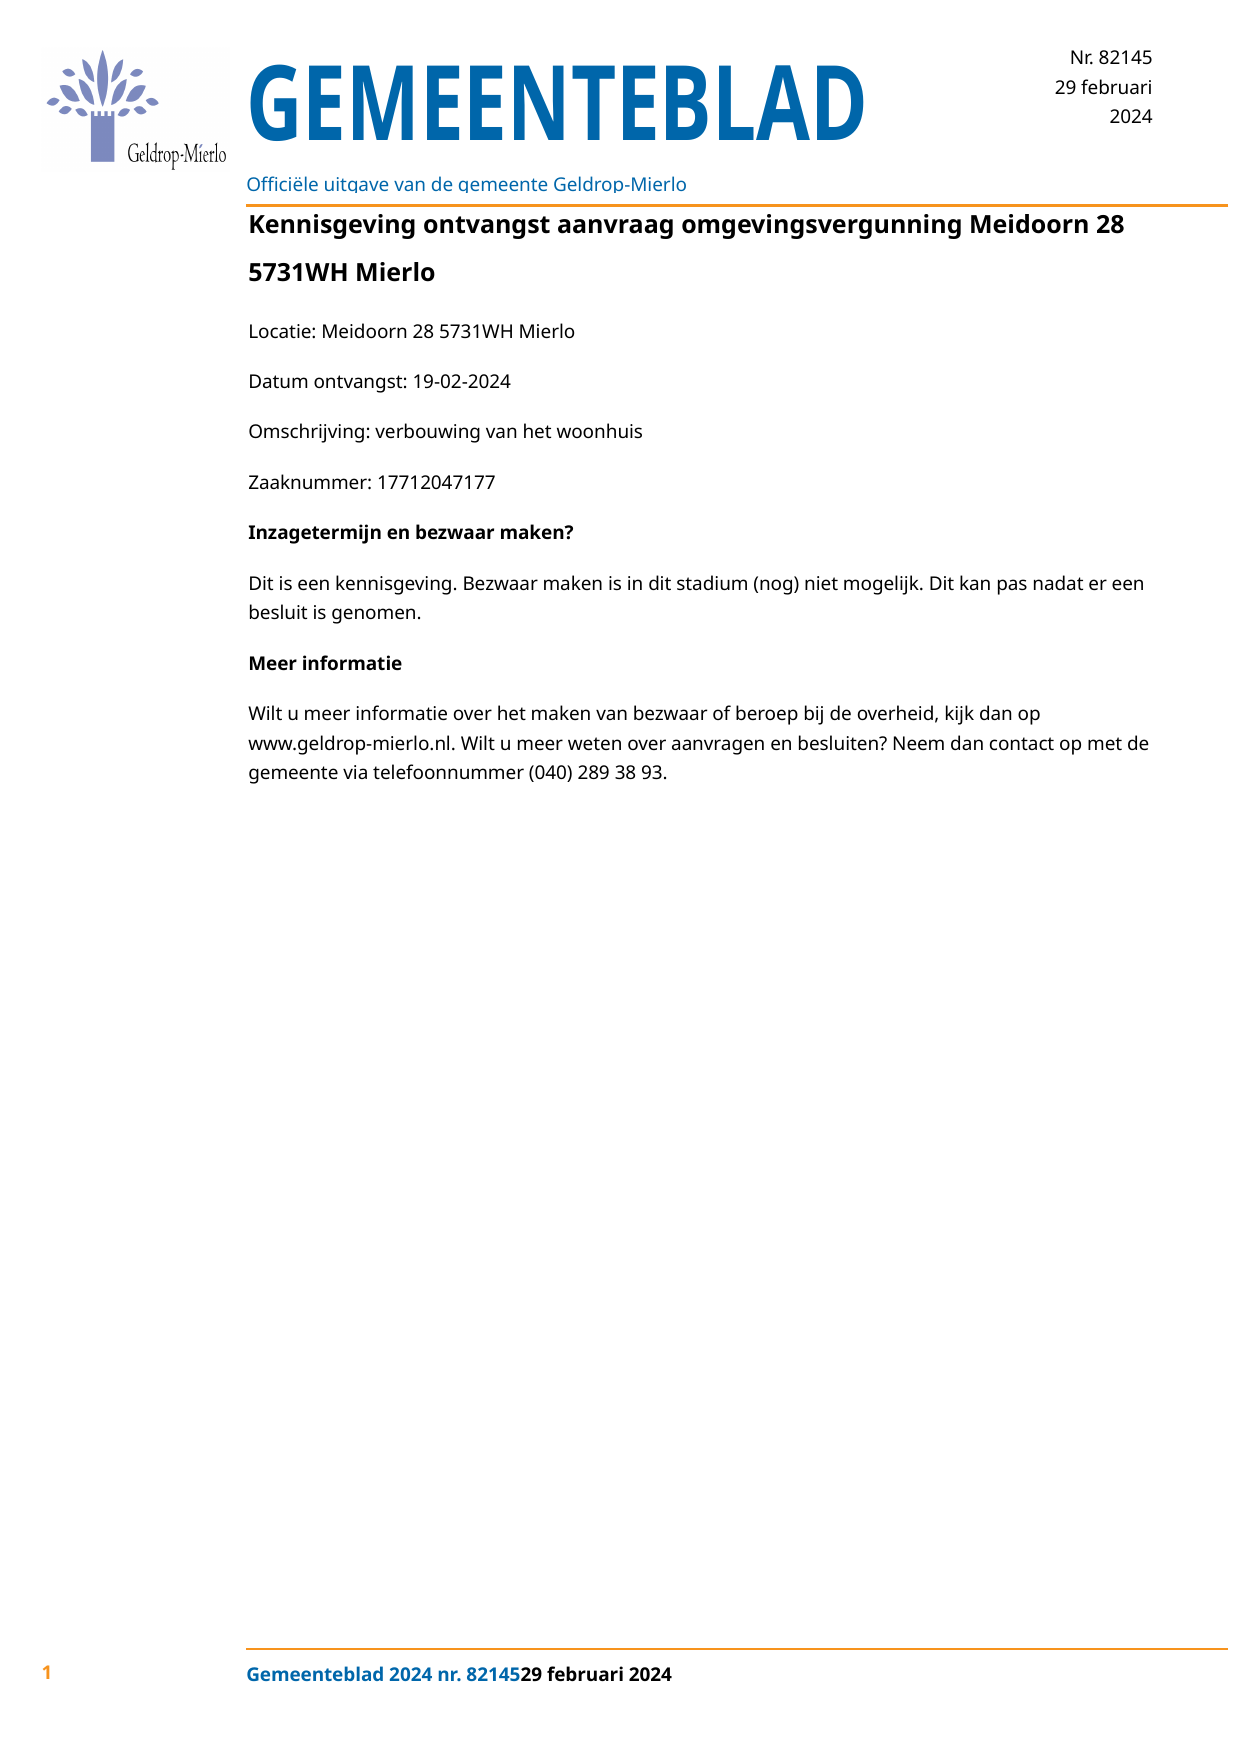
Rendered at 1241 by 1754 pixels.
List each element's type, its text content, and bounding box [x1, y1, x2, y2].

text Inzagetermijn en bezwaar maken? [248, 519, 1152, 545]
text Meer informatie [248, 650, 1152, 676]
text Locatie: Meidoorn 28 5731WH Mierlo [248, 318, 1152, 344]
text Zaaknummer: 17712047177 [248, 469, 1152, 495]
text Datum ontvangst: 19-02-2024 [248, 368, 1152, 394]
text Omschrijving: verbouwing van het woonhuis [248, 419, 1152, 444]
picture [41, 47, 231, 172]
text Wilt u meer informatie over het maken van bezwaar of beroep bij de overheid, kijk dan op www.geldrop-mierlo.nl. Wilt u meer weten over aanvragen en besluiten? Neem dan contact op met de gemeente via telefoonnummer (040) 289 38 93. [248, 700, 1152, 785]
text Kennisgeving ontvangst aanvraag omgevingsvergunning Meidoorn 28 5731WH Mierlo [248, 207, 1152, 288]
text Dit is een kennisgeving. Bezwaar maken is in dit stadium (nog) niet mogelijk. Dit kan pas nadat er een besluit is genomen. [248, 570, 1152, 625]
